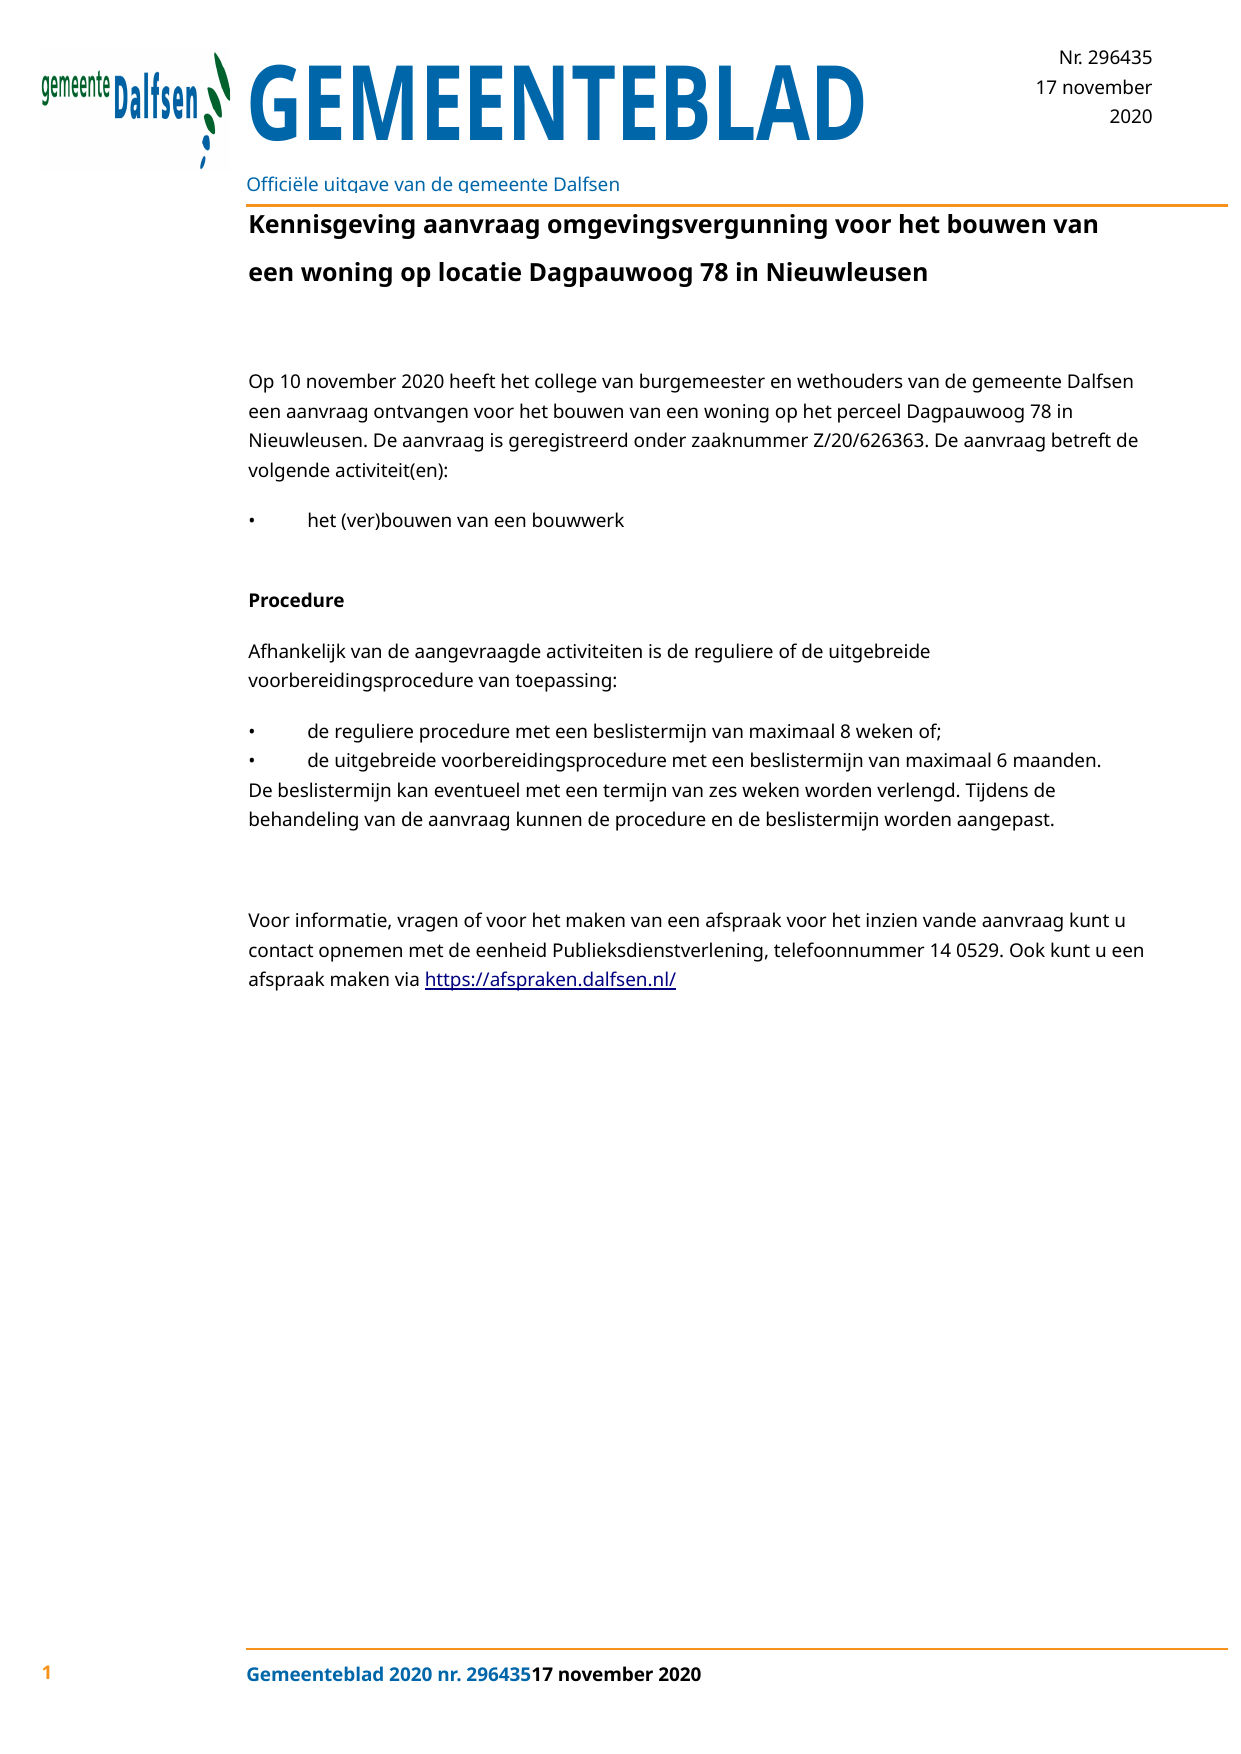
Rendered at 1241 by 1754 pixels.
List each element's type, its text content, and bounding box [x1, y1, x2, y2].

list het (ver)bouwen van een bouwwerk [248, 507, 1152, 533]
picture [41, 47, 231, 172]
text Kennisgeving aanvraag omgevingsvergunning voor het bouwen van een woning op locatie Dagpauwoog 78 in Nieuwleusen [248, 207, 1152, 288]
list de reguliere procedure met een beslistermijn van maximaal 8 weken of; [248, 718, 1152, 744]
text Voor informatie, vragen of voor het maken van een afspraak voor het inzien vande aanvraag kunt u contact opnemen met de eenheid Publieksdienstverlening, telefoonnummer 14 0529. Ook kunt u een afspraak maken via https://afspraken.dalfsen.nl/ [248, 907, 1152, 992]
text Procedure [248, 587, 1152, 613]
list de uitgebreide voorbereidingsprocedure met een beslistermijn van maximaal 6 maanden. [248, 747, 1152, 773]
text De beslistermijn kan eventueel met een termijn van zes weken worden verlengd. Tijdens de behandeling van de aanvraag kunnen de procedure en de beslistermijn worden aangepast. [248, 777, 1152, 832]
text Op 10 november 2020 heeft het college van burgemeester en wethouders van de gemeente Dalfsen een aanvraag ontvangen voor het bouwen van een woning op het perceel Dagpauwoog 78 in Nieuwleusen. De aanvraag is geregistreerd onder zaaknummer Z/20/626363. De aanvraag betreft de volgende activiteit(en): [248, 368, 1152, 483]
text Afhankelijk van de aangevraagde activiteiten is de reguliere of de uitgebreide voorbereidingsprocedure van toepassing: [248, 638, 1152, 693]
